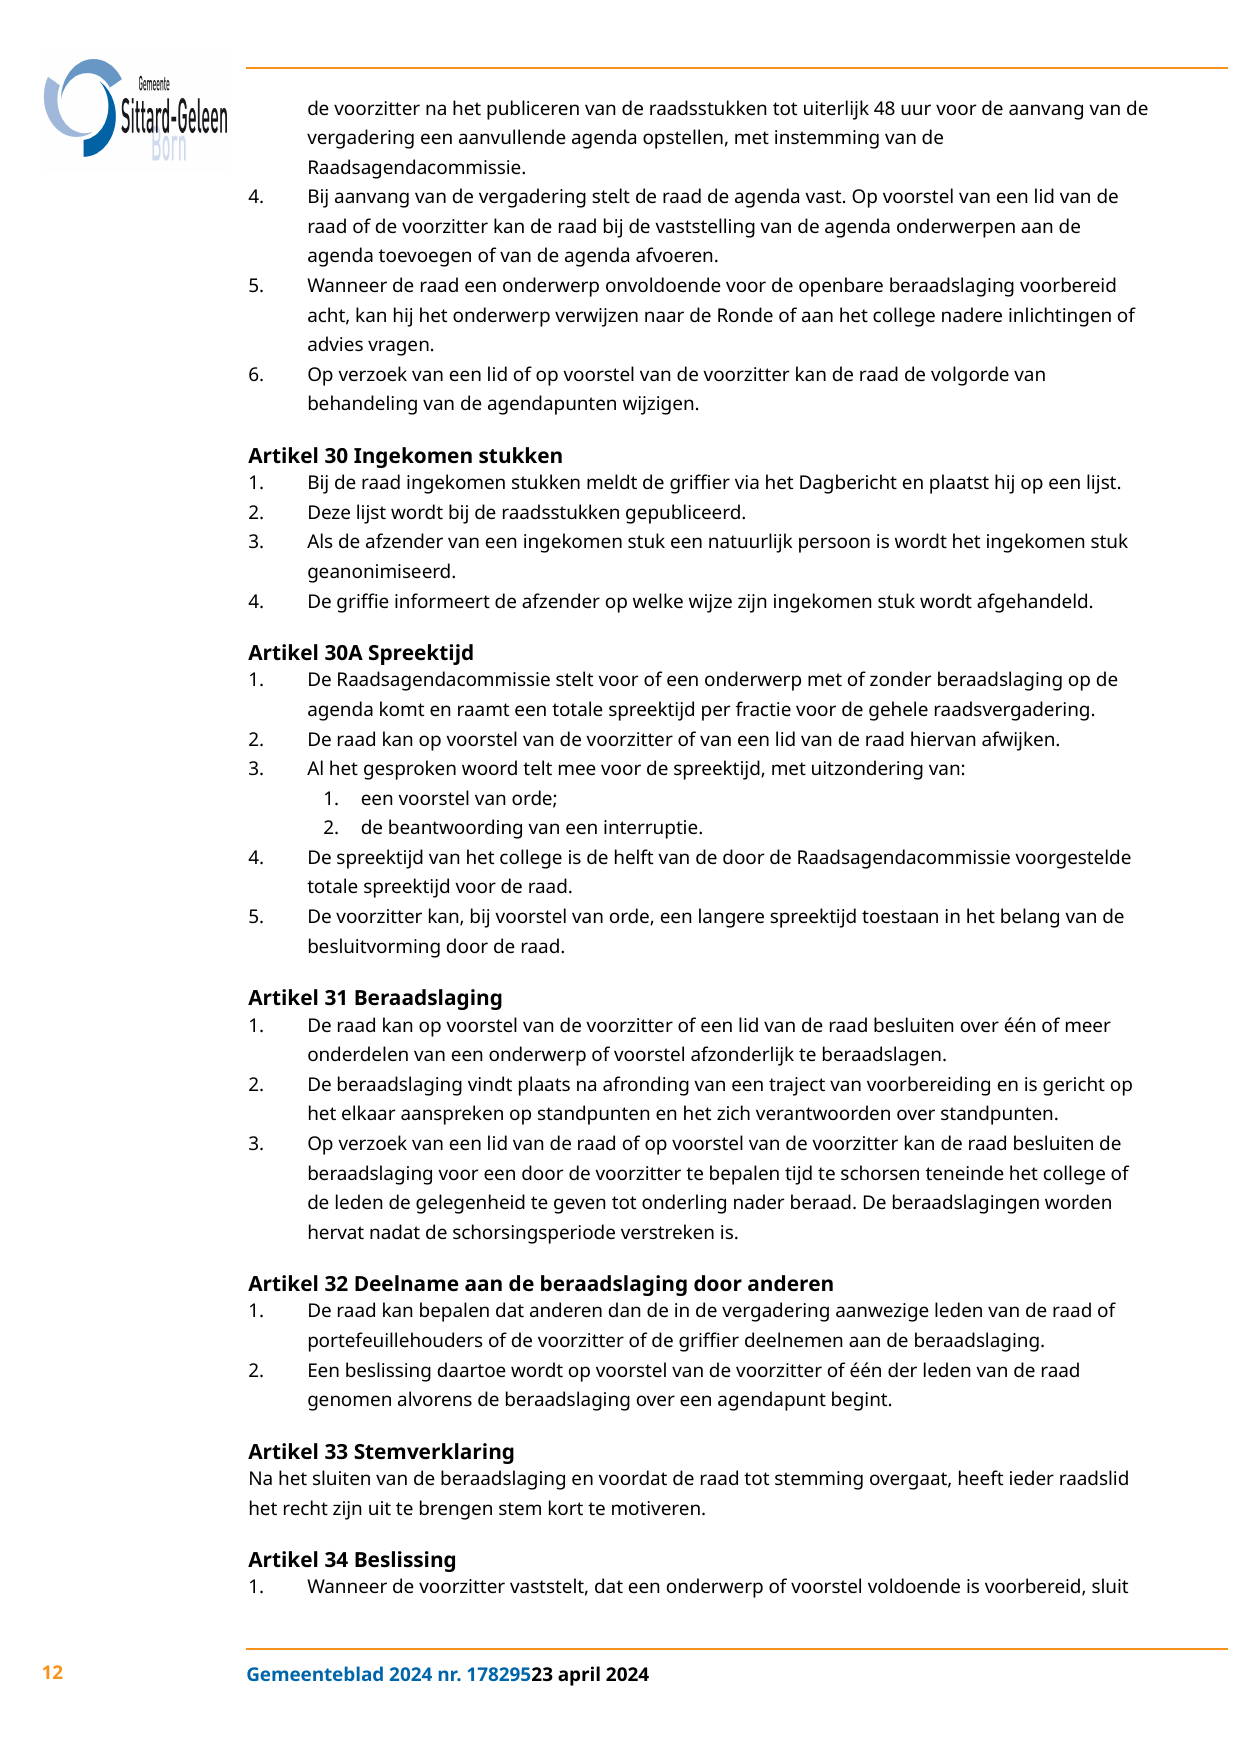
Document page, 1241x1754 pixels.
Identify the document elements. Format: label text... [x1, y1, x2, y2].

text Artikel 34 Beslissing [248, 1545, 1152, 1574]
text Artikel 32 Deelname aan de beraadslaging door anderen [248, 1269, 1152, 1298]
list De raad kan bepalen dat anderen dan de in de vergadering aanwezige leden van de raad of portefeuillehouders of de voorzitter of de griffier deelnemen aan de beraadslaging. [248, 1298, 1152, 1353]
list Deze lijst wordt bij de raadsstukken gepubliceerd. [248, 499, 1152, 525]
list Wanneer de voorzitter vaststelt, dat een onderwerp of voorstel voldoende is voorbereid, sluit [248, 1574, 1152, 1599]
list De raad kan op voorstel van de voorzitter of van een lid van de raad hiervan afwijken. [248, 726, 1152, 752]
list De raad kan op voorstel van de voorzitter of een lid van de raad besluiten over één of meer onderdelen van een onderwerp of voorstel afzonderlijk te beraadslagen. [248, 1012, 1152, 1067]
picture [41, 47, 231, 172]
list de beantwoording van een interruptie. [323, 814, 1152, 840]
list De Raadsagendacommissie stelt voor of een onderwerp met of zonder beraadslaging op de agenda komt en raamt een totale spreektijd per fractie voor de gehele raadsvergadering. [248, 667, 1152, 722]
list De griffie informeert de afzender op welke wijze zijn ingekomen stuk wordt afgehandeld. [248, 588, 1152, 613]
list De voorzitter kan, bij voorstel van orde, een langere spreektijd toestaan in het belang van de besluitvorming door de raad. [248, 903, 1152, 959]
list een voorstel van orde; [323, 785, 1152, 811]
text Artikel 30A Spreektijd [248, 638, 1152, 667]
list de voorzitter na het publiceren van de raadsstukken tot uiterlijk 48 uur voor de aanvang van de vergadering een aanvullende agenda opstellen, met instemming van de Raadsagendacommissie. [248, 95, 1152, 180]
list Al het gesproken woord telt mee voor de spreektijd, met uitzondering van: [248, 755, 1152, 781]
text Na het sluiten van de beraadslaging en voordat de raad tot stemming overgaat, heeft ieder raadslid het recht zijn uit te brengen stem kort te motiveren. [248, 1465, 1152, 1521]
list Een beslissing daartoe wordt op voorstel van de voorzitter of één der leden van de raad genomen alvorens de beraadslaging over een agendapunt begint. [248, 1357, 1152, 1412]
text Artikel 30 Ingekomen stukken [248, 441, 1152, 469]
text Artikel 33 Stemverklaring [248, 1437, 1152, 1465]
list Wanneer de raad een onderwerp onvoldoende voor de openbare beraadslaging voorbereid acht, kan hij het onderwerp verwijzen naar de Ronde of aan het college nadere inlichtingen of advies vragen. [248, 272, 1152, 357]
list Als de afzender van een ingekomen stuk een natuurlijk persoon is wordt het ingekomen stuk geanonimiseerd. [248, 529, 1152, 584]
list De beraadslaging vindt plaats na afronding van een traject van voorbereiding en is gericht op het elkaar aanspreken op standpunten en het zich verantwoorden over standpunten. [248, 1071, 1152, 1126]
list Bij de raad ingekomen stukken meldt de griffier via het Dagbericht en plaatst hij op een lijst. [248, 469, 1152, 495]
list De spreektijd van het college is de helft van de door de Raadsagendacommissie voorgestelde totale spreektijd voor de raad. [248, 844, 1152, 899]
text Artikel 31 Beraadslaging [248, 983, 1152, 1012]
list Op verzoek van een lid van de raad of op voorstel van de voorzitter kan de raad besluiten de beraadslaging voor een door de voorzitter te bepalen tijd te schorsen teneinde het college of de leden de gelegenheid te geven tot onderling nader beraad. De beraadslagingen worden hervat nadat de schorsingsperiode verstreken is. [248, 1130, 1152, 1244]
list Bij aanvang van de vergadering stelt de raad de agenda vast. Op voorstel van een lid van de raad of de voorzitter kan de raad bij de vaststelling van de agenda onderwerpen aan de agenda toevoegen of van de agenda afvoeren. [248, 183, 1152, 268]
list Op verzoek van een lid of op voorstel van de voorzitter kan de raad de volgorde van behandeling van de agendapunten wijzigen. [248, 361, 1152, 416]
